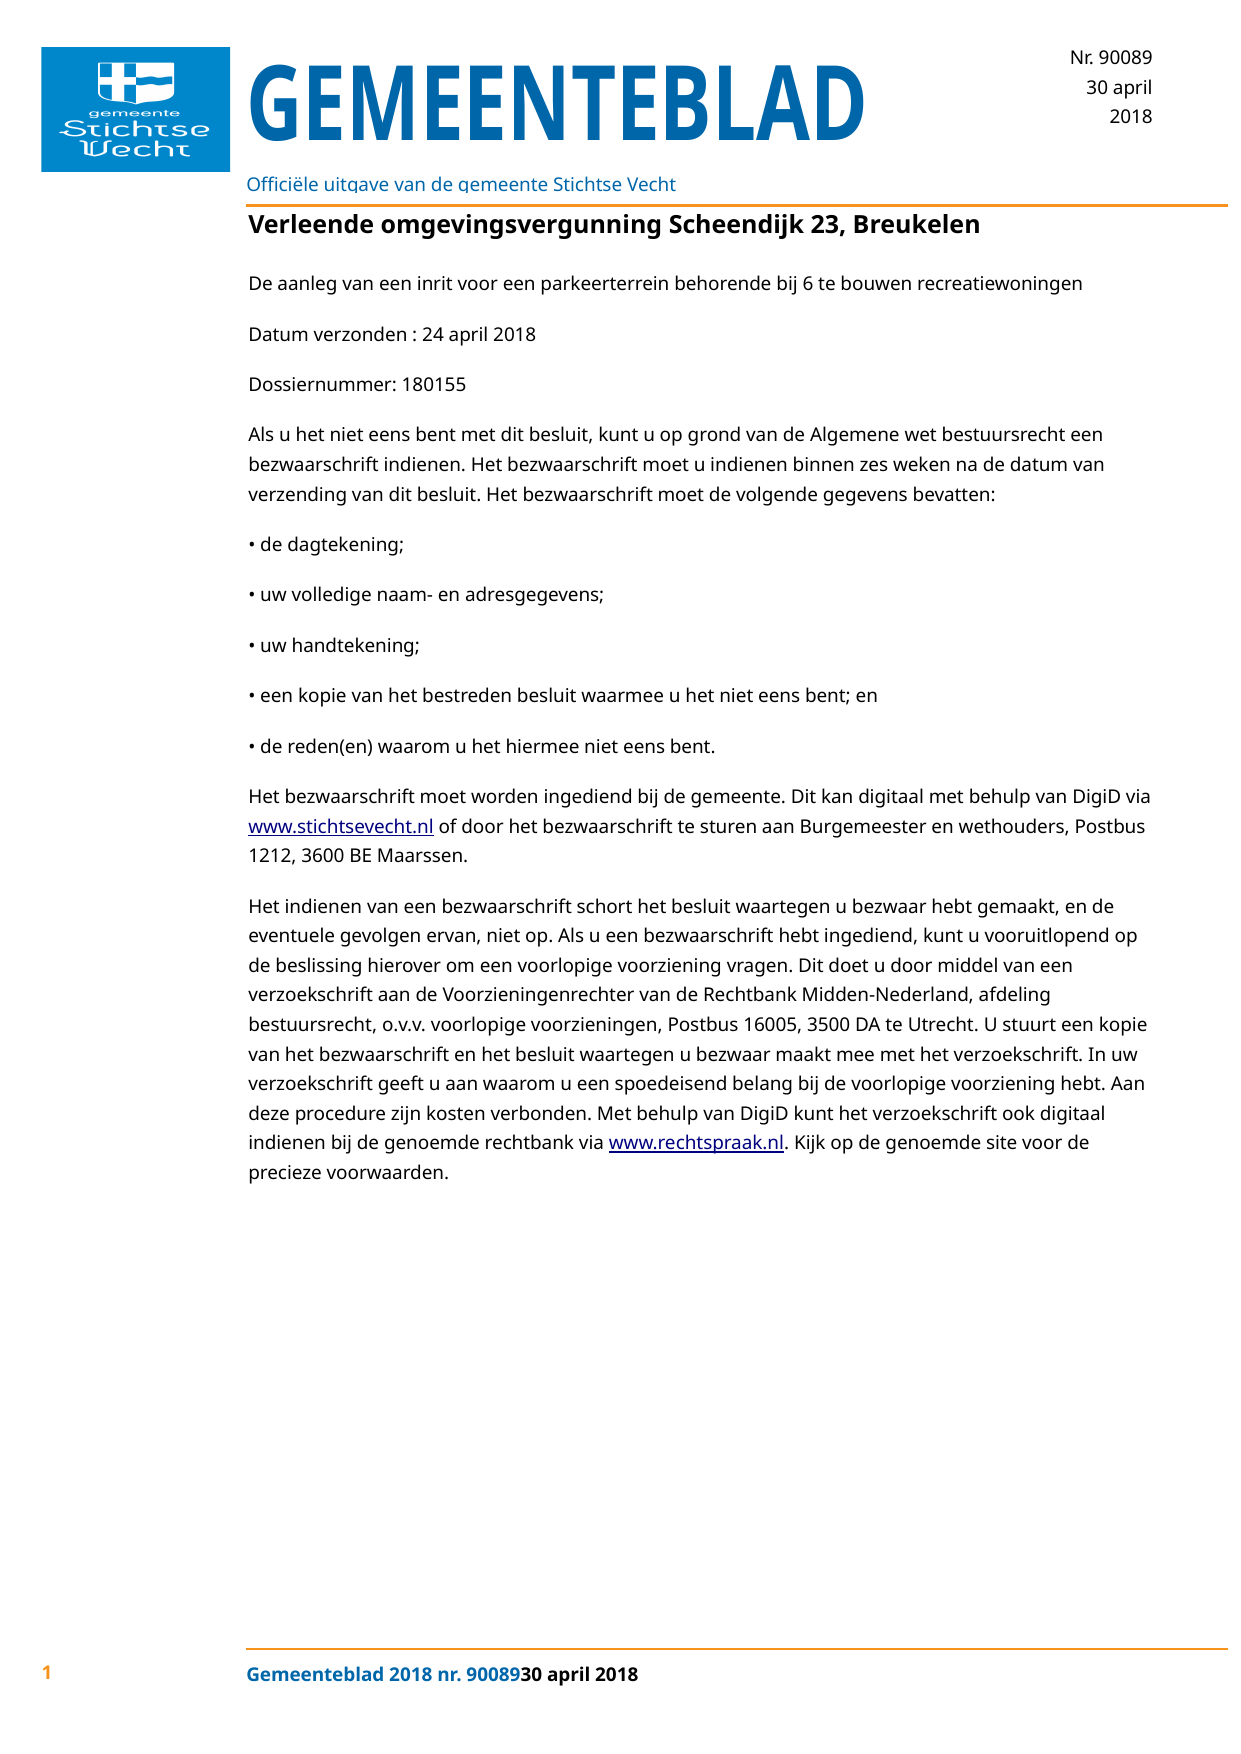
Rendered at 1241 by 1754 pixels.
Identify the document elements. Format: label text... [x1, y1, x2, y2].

text Het bezwaarschrift moet worden ingediend bij de gemeente. Dit kan digitaal met behulp van DigiD via www.stichtsevecht.nl of door het bezwaarschrift te sturen aan Burgemeester en wethouders, Postbus 1212, 3600 BE Maarssen. [248, 783, 1152, 868]
text • een kopie van het bestreden besluit waarmee u het niet eens bent; en [248, 682, 1152, 708]
text Het indienen van een bezwaarschrift schort het besluit waartegen u bezwaar hebt gemaakt, en de eventuele gevolgen ervan, niet op. Als u een bezwaarschrift hebt ingediend, kunt u vooruitlopend op de beslissing hierover om een voorlopige voorziening vragen. Dit doet u door middel van een verzoekschrift aan de Voorzieningenrechter van de Rechtbank Midden-Nederland, afdeling bestuursrecht, o.v.v. voorlopige voorzieningen, Postbus 16005, 3500 DA te Utrecht. U stuurt een kopie van het bezwaarschrift en het besluit waartegen u bezwaar maakt mee met het verzoekschrift. In uw verzoekschrift geeft u aan waarom u een spoedeisend belang bij de voorlopige voorziening hebt. Aan deze procedure zijn kosten verbonden. Met behulp van DigiD kunt het verzoekschrift ook digitaal indienen bij de genoemde rechtbank via www.rechtspraak.nl. Kijk op de genoemde site voor de precieze voorwaarden. [248, 893, 1152, 1185]
text De aanleg van een inrit voor een parkeerterrein behorende bij 6 te bouwen recreatiewoningen [248, 270, 1152, 296]
picture [99, 63, 135, 101]
picture [137, 63, 174, 103]
text Dossiernummer: 180155 [248, 371, 1152, 397]
text Datum verzonden : 24 april 2018 [248, 321, 1152, 346]
text Als u het niet eens bent met dit besluit, kunt u op grond van de Algemene wet bestuursrecht een bezwaarschrift indienen. Het bezwaarschrift moet u indienen binnen zes weken na de datum van verzending van dit besluit. Het bezwaarschrift moet de volgende gegevens bevatten: [248, 422, 1152, 506]
text • de dagtekening; [248, 531, 1152, 557]
text Verleende omgevingsvergunning Scheendijk 23, Breukelen [248, 207, 1152, 241]
text • de reden(en) waarom u het hiermee niet eens bent. [248, 733, 1152, 758]
text • uw volledige naam- en adresgegevens; [248, 582, 1152, 607]
text • uw handtekening; [248, 632, 1152, 658]
